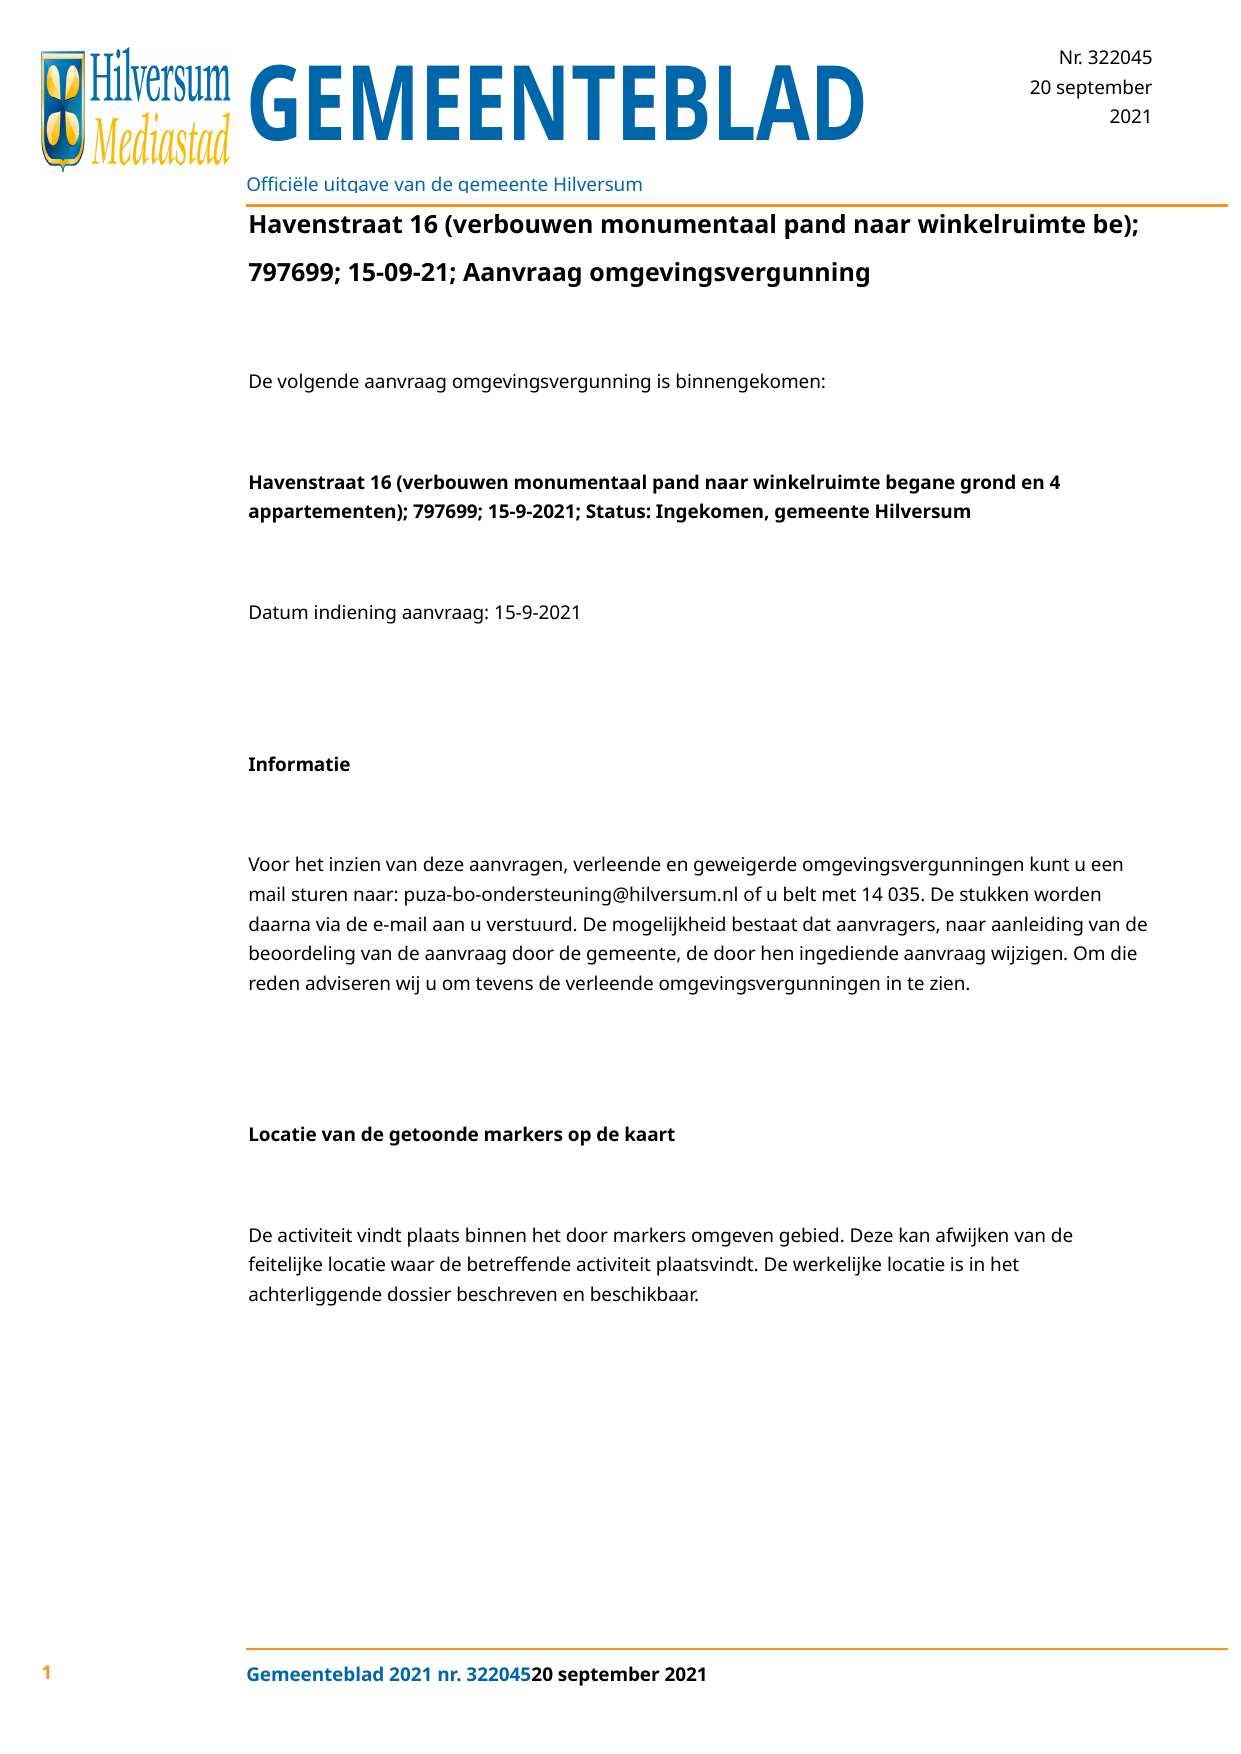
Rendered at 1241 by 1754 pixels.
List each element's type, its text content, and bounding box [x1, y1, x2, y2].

text Voor het inzien van deze aanvragen, verleende en geweigerde omgevingsvergunningen kunt u een mail sturen naar: puza-bo-ondersteuning@hilversum.nl of u belt met 14 035. De stukken worden daarna via de e-mail aan u verstuurd. De mogelijkheid bestaat dat aanvragers, naar aanleiding van de beoordeling van de aanvraag door de gemeente, de door hen ingediende aanvraag wijzigen. Om die reden adviseren wij u om tevens de verleende omgevingsvergunningen in te zien. [248, 852, 1152, 996]
text Havenstraat 16 (verbouwen monumentaal pand naar winkelruimte begane grond en 4 appartementen); 797699; 15-9-2021; Status: Ingekomen, gemeente Hilversum [248, 469, 1152, 524]
picture [41, 47, 231, 172]
text De volgende aanvraag omgevingsvergunning is binnengekomen: [248, 368, 1152, 394]
text De activiteit vindt plaats binnen het door markers omgeven gebied. Deze kan afwijken van de feitelijke locatie waar de betreffende activiteit plaatsvindt. De werkelijke locatie is in het achterliggende dossier beschreven en beschikbaar. [248, 1222, 1152, 1307]
text Datum indiening aanvraag: 15-9-2021 [248, 599, 1152, 625]
text Informatie [248, 751, 1152, 777]
text Havenstraat 16 (verbouwen monumentaal pand naar winkelruimte be); 797699; 15-09-21; Aanvraag omgevingsvergunning [248, 207, 1152, 288]
text Locatie van de getoonde markers op de kaart [248, 1121, 1152, 1147]
